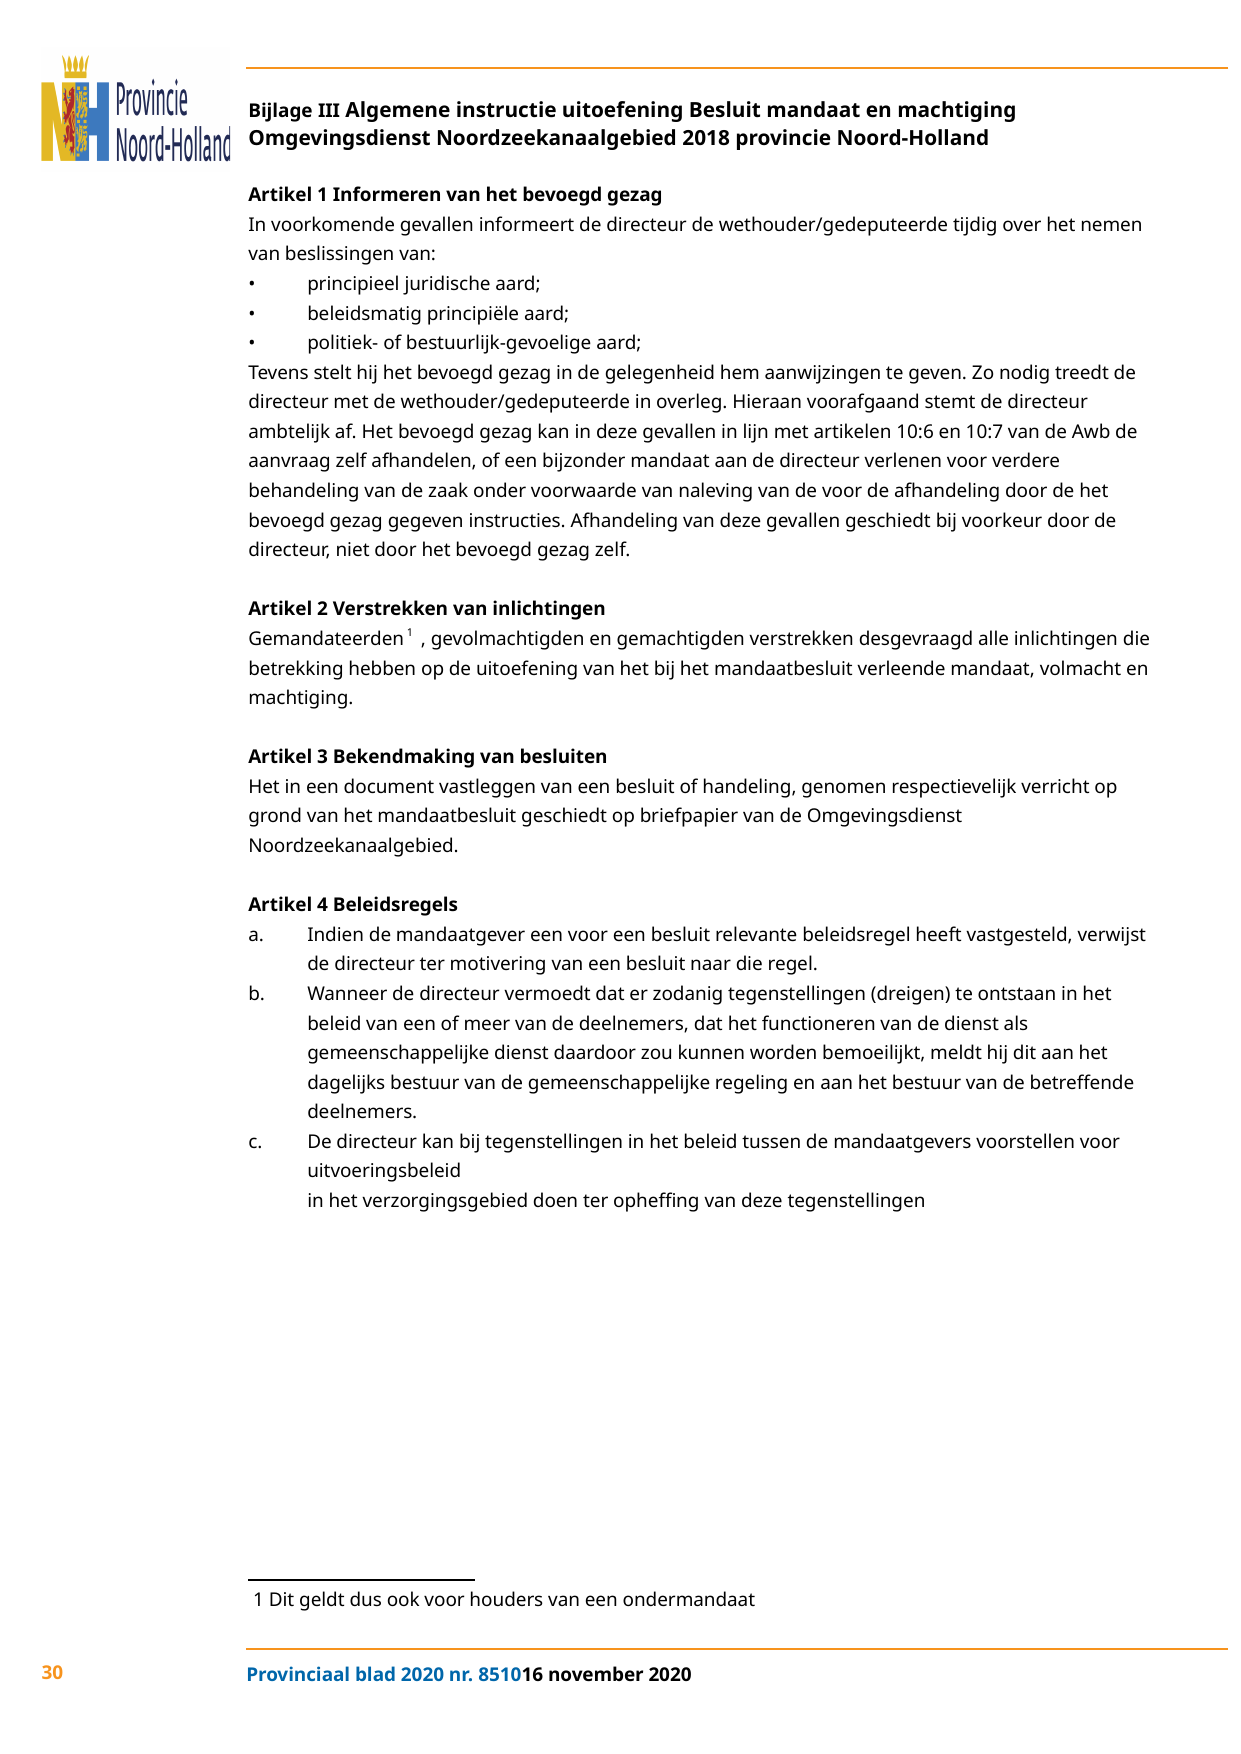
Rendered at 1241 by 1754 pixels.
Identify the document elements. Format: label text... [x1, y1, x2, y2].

text Bijlage III Algemene instructie uitoefening Besluit mandaat en machtiging Omgevingsdienst Noordzeekanaalgebied 2018 provincie Noord-Holland [248, 95, 1152, 152]
text Artikel 3 Bekendmaking van besluiten [248, 743, 1152, 769]
text Dit geldt dus ook voor houders van een ondermandaat [248, 1586, 1152, 1612]
list Wanneer de directeur vermoedt dat er zodanig tegenstellingen (dreigen) te ontstaan in het beleid van een of meer van de deelnemers, dat het functioneren van de dienst als gemeenschappelijke dienst daardoor zou kunnen worden bemoeilijkt, meldt hij dit aan het dagelijks bestuur van de gemeenschappelijke regeling en aan het bestuur van de betreffende deelnemers. [248, 980, 1152, 1124]
text Artikel 1 Informeren van het bevoegd gezag [248, 181, 1152, 207]
text Tevens stelt hij het bevoegd gezag in de gelegenheid hem aanwijzingen te geven. Zo nodig treedt de directeur met de wethouder/gedeputeerde in overleg. Hieraan voorafgaand stemt de directeur ambtelijk af. Het bevoegd gezag kan in deze gevallen in lijn met artikelen 10:6 en 10:7 van de Awb de aanvraag zelf afhandelen, of een bijzonder mandaat aan de directeur verlenen voor verdere behandeling van de zaak onder voorwaarde van naleving van de voor de afhandeling door de het bevoegd gezag gegeven instructies. Afhandeling van deze gevallen geschiedt bij voorkeur door de directeur, niet door het bevoegd gezag zelf. [248, 359, 1152, 562]
list principieel juridische aard; [248, 270, 1152, 296]
list politiek- of bestuurlijk-gevoelige aard; [248, 329, 1152, 355]
text Artikel 4 Beleidsregels [248, 891, 1152, 917]
list in het verzorgingsgebied doen ter opheffing van deze tegenstellingen [248, 1187, 1152, 1213]
text Het in een document vastleggen van een besluit of handeling, genomen respectievelijk verricht op grond van het mandaatbesluit geschiedt op briefpapier van de Omgevingsdienst Noordzeekanaalgebied. [248, 773, 1152, 858]
list De directeur kan bij tegenstellingen in het beleid tussen de mandaatgevers voorstellen voor uitvoeringsbeleid [248, 1128, 1152, 1183]
list Indien de mandaatgever een voor een besluit relevante beleidsregel heeft vastgesteld, verwijst de directeur ter motivering van een besluit naar die regel. [248, 921, 1152, 976]
picture [41, 47, 231, 172]
list beleidsmatig principiële aard; [248, 300, 1152, 325]
text Gemandateerden , gevolmachtigden en gemachtigden verstrekken desgevraagd alle inlichtingen die betrekking hebben op de uitoefening van het bij het mandaatbesluit verleende mandaat, volmacht en machtiging. [248, 625, 1152, 710]
text In voorkomende gevallen informeert de directeur de wethouder/gedeputeerde tijdig over het nemen van beslissingen van: [248, 211, 1152, 266]
text Artikel 2 Verstrekken van inlichtingen [248, 596, 1152, 621]
